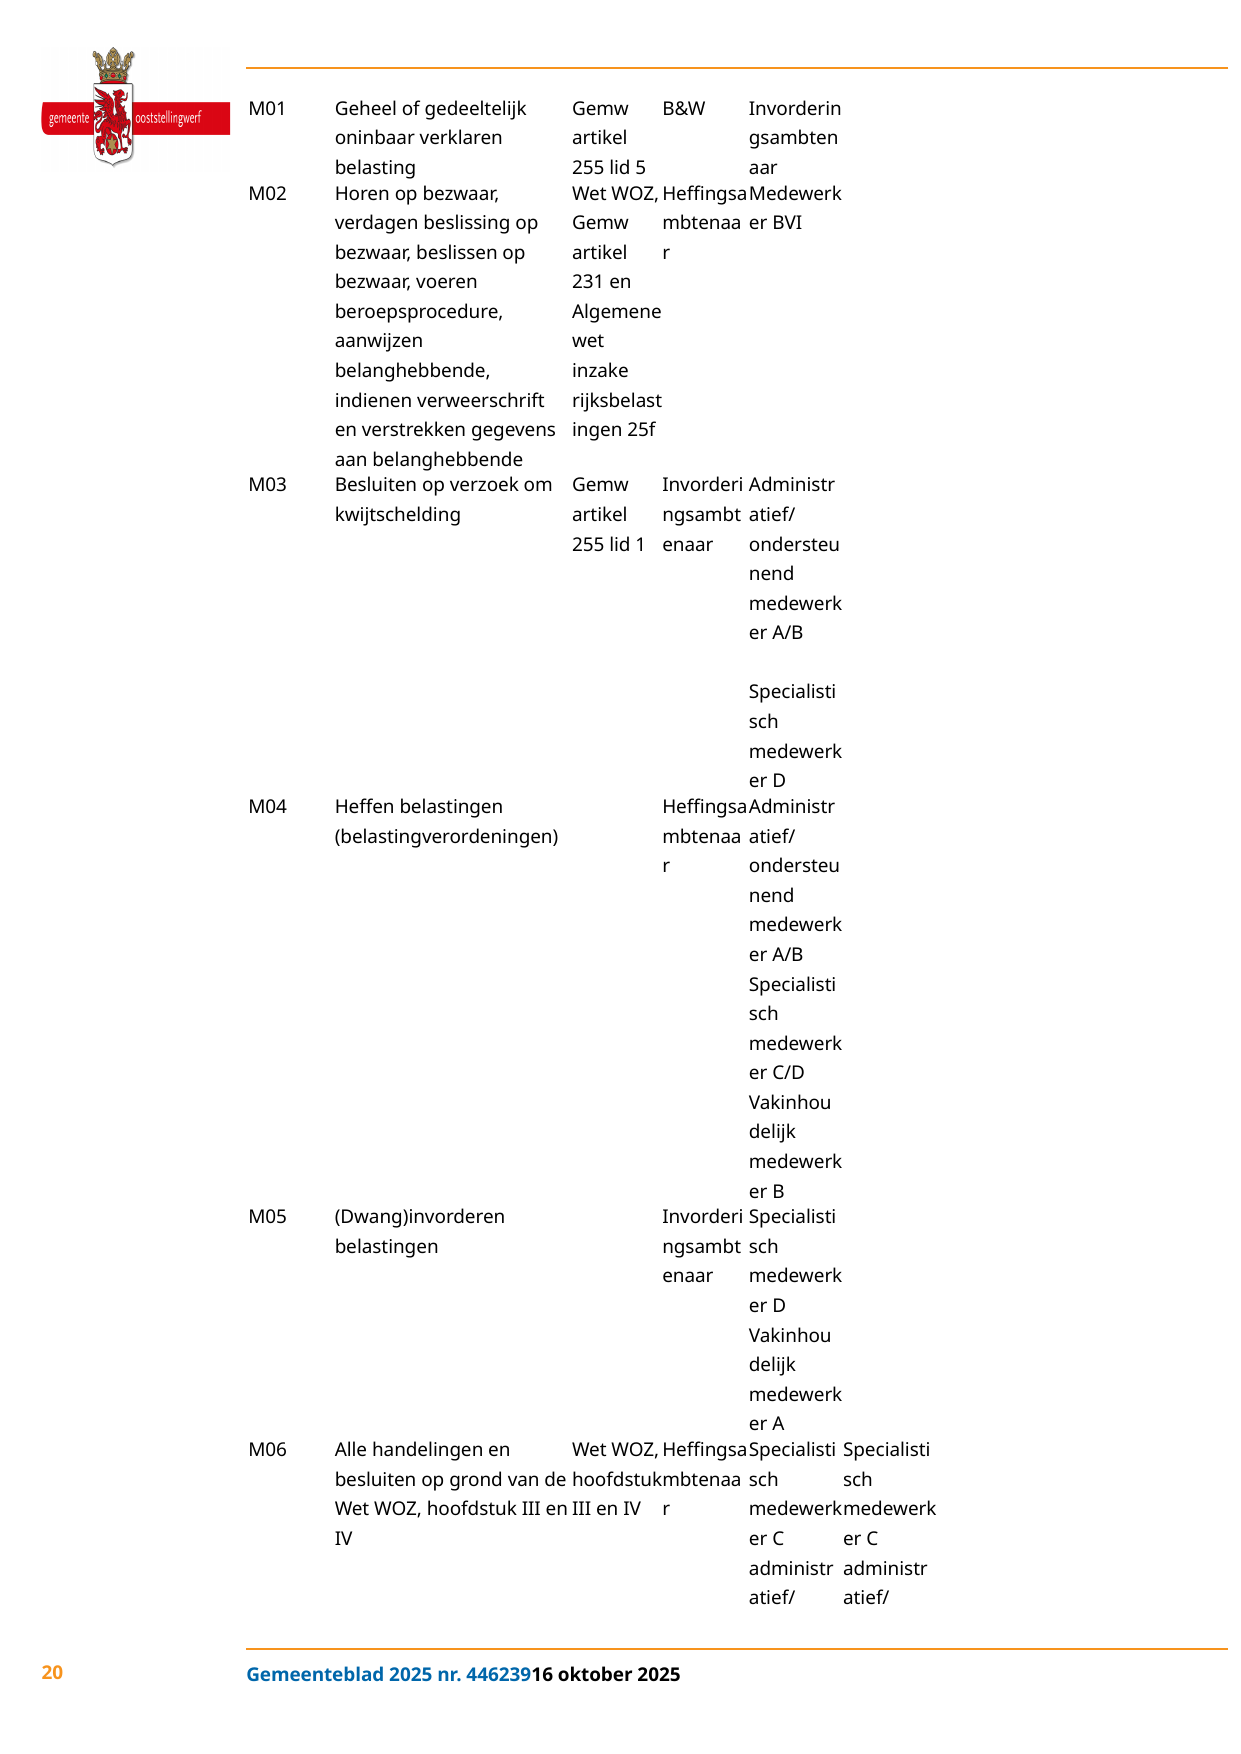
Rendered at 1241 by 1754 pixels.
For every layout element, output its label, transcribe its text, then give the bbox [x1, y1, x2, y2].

table_cell Wet WOZ, hoofdstuk III en IV [572, 1436, 662, 1610]
table_cell M02 [248, 180, 334, 472]
picture [41, 47, 231, 172]
table_cell [572, 1204, 662, 1436]
table_cell Administratief/ondersteunend medewerker A/B Specialistisch medewerker C/D Vakinhoudelijk medewerker B [749, 793, 843, 1203]
table_cell Invorderingsambtenaar [662, 472, 749, 793]
table_cell [937, 1436, 1027, 1610]
table_cell M04 [248, 793, 334, 1203]
table_cell M06 [248, 1436, 334, 1610]
table_cell [937, 472, 1027, 793]
table_cell Heffingsambtenaar [662, 180, 749, 472]
table_cell Gemw artikel 255 lid 1 [572, 472, 662, 793]
table_cell Horen op bezwaar, verdagen beslissing op bezwaar, beslissen op bezwaar, voeren beroepsprocedure, aanwijzen belanghebbende, indienen verweerschrift en verstrekken gegevens aan belanghebbende [335, 180, 572, 472]
table_cell M05 [248, 1204, 334, 1436]
table_cell Wet WOZ, Gemw artikel 231 en Algemene wet inzake rijksbelastingen 25f [572, 180, 662, 472]
table_cell [1027, 1436, 1152, 1610]
table_cell Invorderingsambtenaar [662, 1204, 749, 1436]
table_cell [843, 472, 937, 793]
table_cell Gemw artikel 255 lid 5 [572, 95, 662, 180]
table_cell Geheel of gedeeltelijk oninbaar verklaren belasting [335, 95, 572, 180]
table_cell [1027, 95, 1152, 180]
table_cell [937, 180, 1027, 472]
table_cell Specialistisch medewerker C administratief/ [749, 1436, 843, 1610]
table_cell [1027, 793, 1152, 1203]
table_cell Specialistisch medewerker D Vakinhoudelijk medewerker A [749, 1204, 843, 1436]
table_cell Heffingsambtenaar [662, 793, 749, 1203]
table_cell B&W [662, 95, 749, 180]
table_cell [843, 1204, 937, 1436]
table_cell [937, 1204, 1027, 1436]
table_cell M03 [248, 472, 334, 793]
table_cell Invorderingsambtenaar [749, 95, 843, 180]
table_cell [1027, 180, 1152, 472]
table_cell Administratief/ondersteunend medewerker A/B Specialistisch medewerker D [749, 472, 843, 793]
table_cell [937, 793, 1027, 1203]
table_cell Specialistisch medewerker C administratief/ [843, 1436, 937, 1610]
table_cell Heffen belastingen (belastingverordeningen) [335, 793, 572, 1203]
table_cell M01 [248, 95, 334, 180]
table_cell Alle handelingen en besluiten op grond van de Wet WOZ, hoofdstuk III en IV [335, 1436, 572, 1610]
table_cell (Dwang)invorderen belastingen [335, 1204, 572, 1436]
table_cell Heffingsambtenaar [662, 1436, 749, 1610]
table_cell [572, 793, 662, 1203]
table_cell Medewerker BVI [749, 180, 843, 472]
table_cell [843, 180, 937, 472]
table_cell [1027, 472, 1152, 793]
table_cell [843, 793, 937, 1203]
table_cell Besluiten op verzoek om kwijtschelding [335, 472, 572, 793]
table_cell [937, 95, 1027, 180]
table_cell [843, 95, 937, 180]
table_cell [1027, 1204, 1152, 1436]
